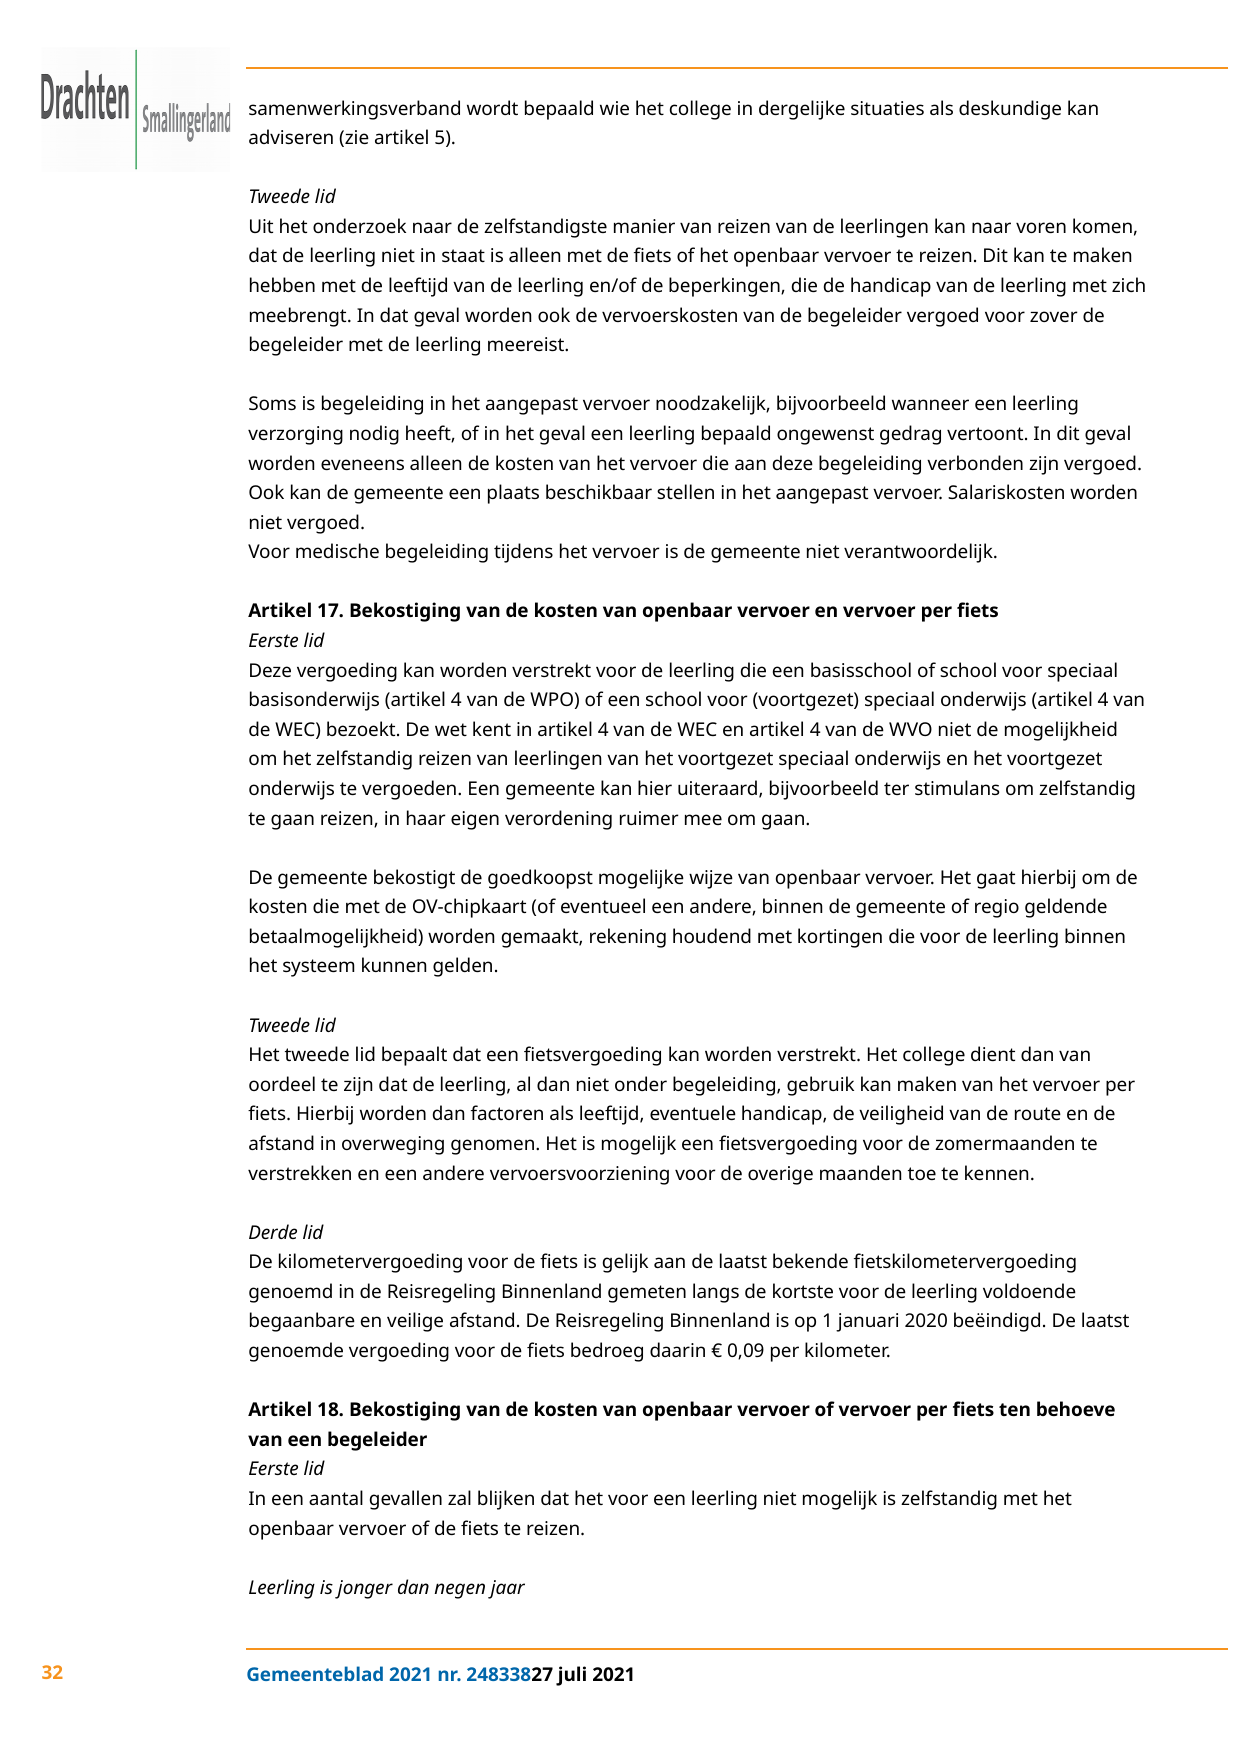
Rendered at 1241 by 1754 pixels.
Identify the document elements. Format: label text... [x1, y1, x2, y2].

text Voor medische begeleiding tijdens het vervoer is de gemeente niet verantwoordelijk. [248, 538, 1152, 564]
text In een aantal gevallen zal blijken dat het voor een leerling niet mogelijk is zelfstandig met het openbaar vervoer of de fiets te reizen. [248, 1485, 1152, 1541]
text De kilometervergoeding voor de fiets is gelijk aan de laatst bekende fietskilometervergoeding genoemd in de Reisregeling Binnenland gemeten langs de kortste voor de leerling voldoende begaanbare en veilige afstand. De Reisregeling Binnenland is op 1 januari 2020 beëindigd. De laatst genoemde vergoeding voor de fiets bedroeg daarin € 0,09 per kilometer. [248, 1248, 1152, 1363]
text Tweede lid [248, 183, 1152, 209]
text Eerste lid [248, 1456, 1152, 1481]
text Uit het onderzoek naar de zelfstandigste manier van reizen van de leerlingen kan naar voren komen, dat de leerling niet in staat is alleen met de fiets of het openbaar vervoer te reizen. Dit kan te maken hebben met de leeftijd van de leerling en/of de beperkingen, die de handicap van de leerling met zich meebrengt. In dat geval worden ook de vervoerskosten van de begeleider vergoed voor zover de begeleider met de leerling meereist. [248, 213, 1152, 357]
text Tweede lid [248, 1012, 1152, 1038]
text Deze vergoeding kan worden verstrekt voor de leerling die een basisschool of school voor speciaal basisonderwijs (artikel 4 van de WPO) of een school voor (voortgezet) speciaal onderwijs (artikel 4 van de WEC) bezoekt. De wet kent in artikel 4 van de WEC en artikel 4 van de WVO niet de mogelijkheid om het zelfstandig reizen van leerlingen van het voortgezet speciaal onderwijs en het voortgezet onderwijs te vergoeden. Een gemeente kan hier uiteraard, bijvoorbeeld ter stimulans om zelfstandig te gaan reizen, in haar eigen verordening ruimer mee om gaan. [248, 657, 1152, 831]
text Artikel 18. Bekostiging van de kosten van openbaar vervoer of vervoer per fiets ten behoeve van een begeleider [248, 1396, 1152, 1452]
picture [41, 47, 231, 172]
text De gemeente bekostigt de goedkoopst mogelijke wijze van openbaar vervoer. Het gaat hierbij om de kosten die met de OV-chipkaart (of eventueel een andere, binnen de gemeente of regio geldende betaalmogelijkheid) worden gemaakt, rekening houdend met kortingen die voor de leerling binnen het systeem kunnen gelden. [248, 864, 1152, 978]
text Derde lid [248, 1219, 1152, 1245]
text Soms is begeleiding in het aangepast vervoer noodzakelijk, bijvoorbeeld wanneer een leerling verzorging nodig heeft, of in het geval een leerling bepaald ongewenst gedrag vertoont. In dit geval worden eveneens alleen de kosten van het vervoer die aan deze begeleiding verbonden zijn vergoed. Ook kan de gemeente een plaats beschikbaar stellen in het aangepast vervoer. Salariskosten worden niet vergoed. [248, 391, 1152, 535]
text Leerling is jonger dan negen jaar [248, 1574, 1152, 1600]
text samenwerkingsverband wordt bepaald wie het college in dergelijke situaties als deskundige kan adviseren (zie artikel 5). [248, 95, 1152, 150]
text Eerste lid [248, 627, 1152, 653]
text Artikel 17. Bekostiging van de kosten van openbaar vervoer en vervoer per fiets [248, 598, 1152, 623]
text Het tweede lid bepaalt dat een fietsvergoeding kan worden verstrekt. Het college dient dan van oordeel te zijn dat de leerling, al dan niet onder begeleiding, gebruik kan maken van het vervoer per fiets. Hierbij worden dan factoren als leeftijd, eventuele handicap, de veiligheid van de route en de afstand in overweging genomen. Het is mogelijk een fietsvergoeding voor de zomermaanden te verstrekken en een andere vervoersvoorziening voor de overige maanden toe te kennen. [248, 1041, 1152, 1186]
